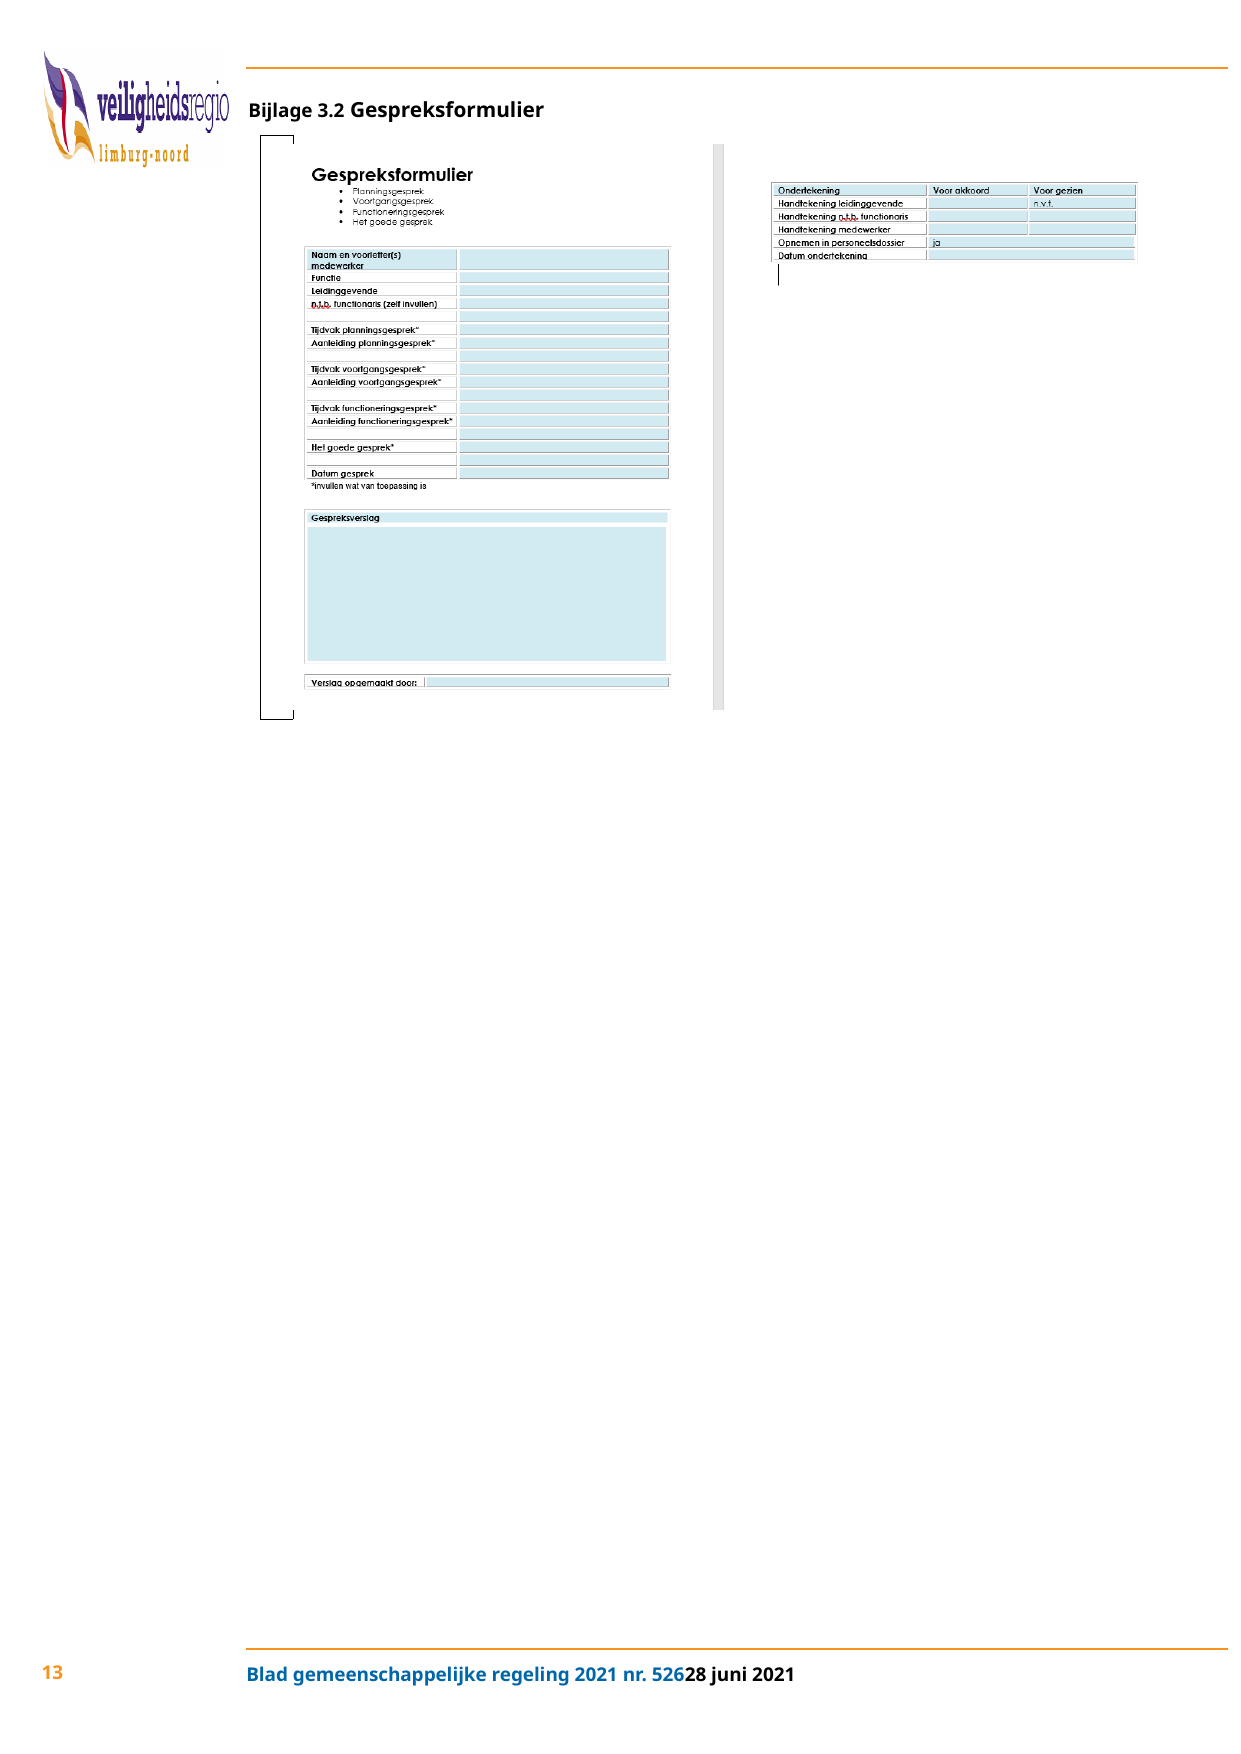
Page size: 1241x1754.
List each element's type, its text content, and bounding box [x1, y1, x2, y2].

text Bijlage 3.2 Gespreksformulier [248, 95, 1152, 123]
picture [41, 47, 231, 172]
picture [268, 144, 1173, 710]
